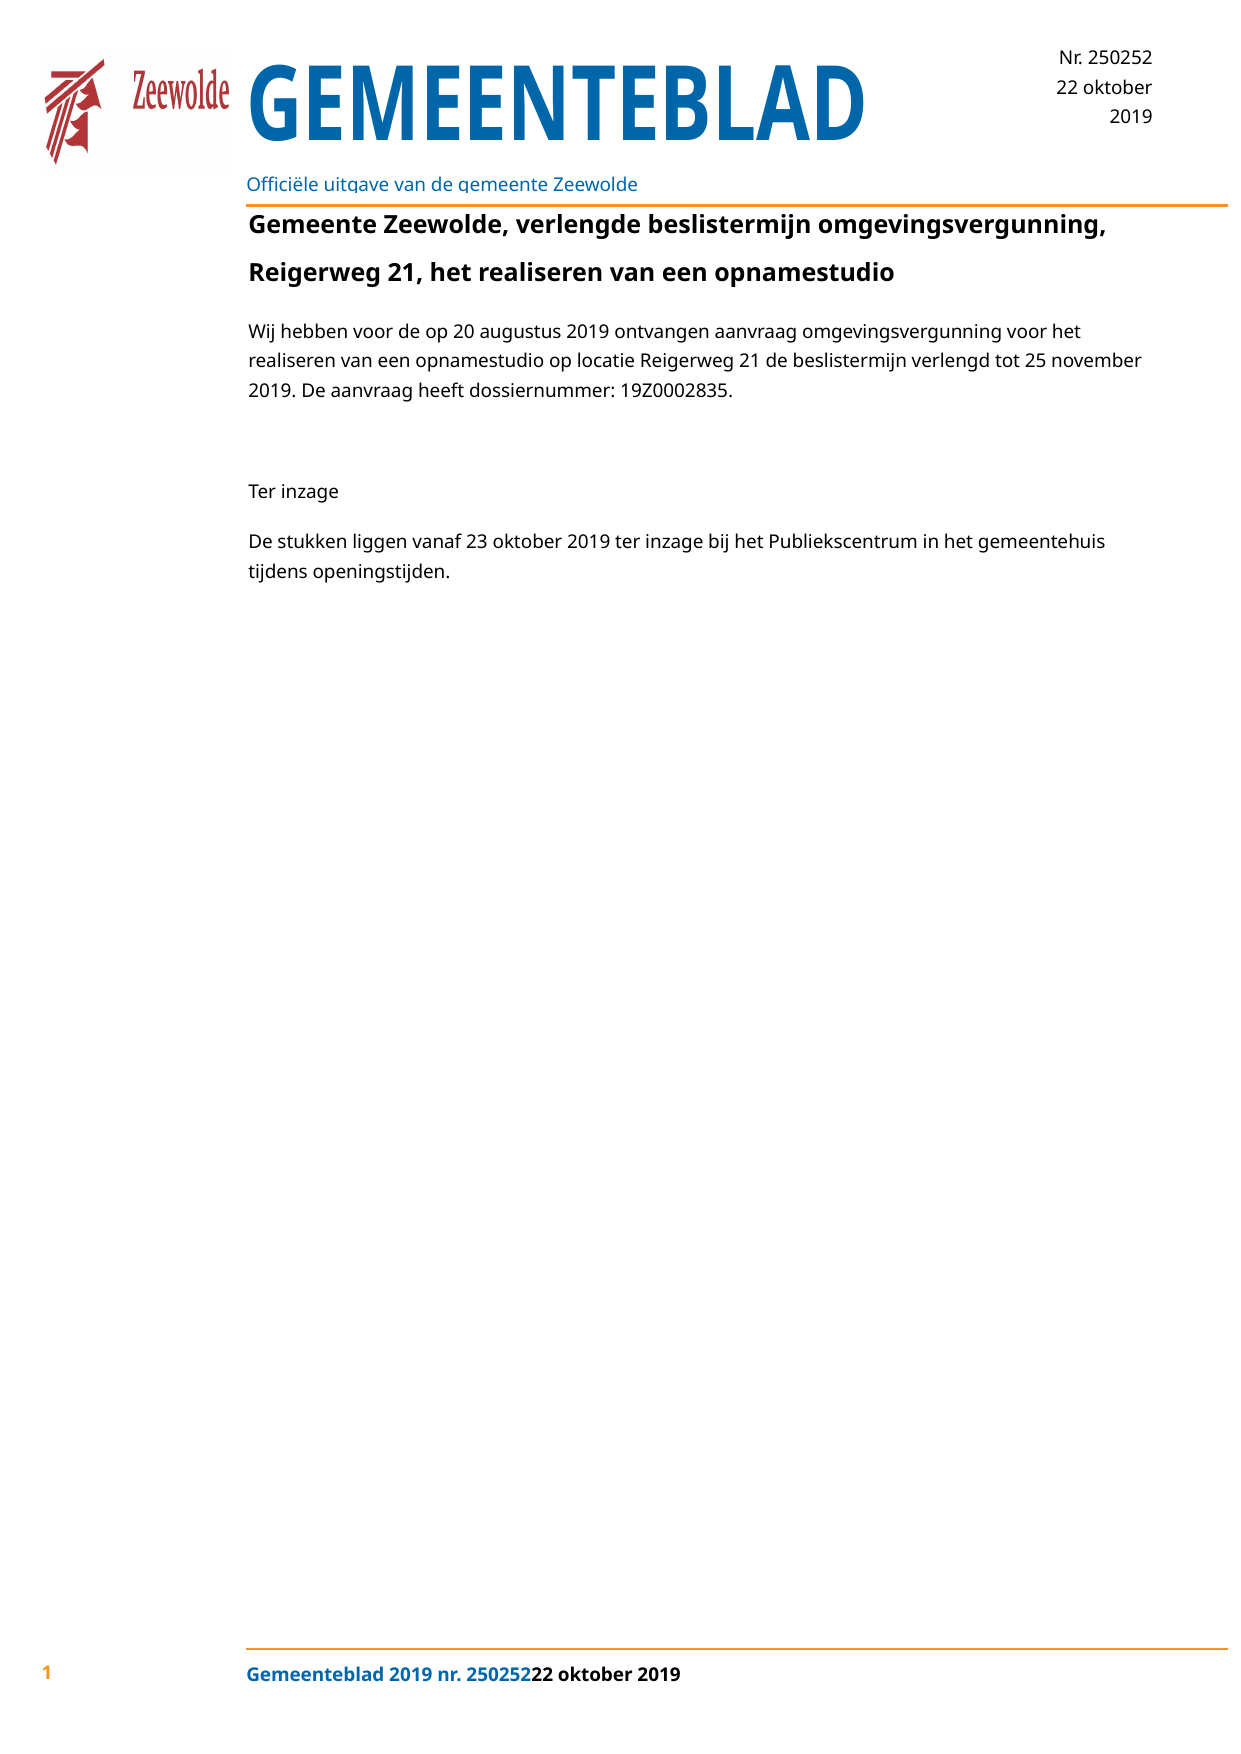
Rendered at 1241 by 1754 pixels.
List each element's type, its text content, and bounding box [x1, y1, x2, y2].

picture [41, 47, 231, 172]
text Wij hebben voor de op 20 augustus 2019 ontvangen aanvraag omgevingsvergunning voor het realiseren van een opnamestudio op locatie Reigerweg 21 de beslistermijn verlengd tot 25 november 2019. De aanvraag heeft dossiernummer: 19Z0002835. [248, 318, 1152, 403]
text Gemeente Zeewolde, verlengde beslistermijn omgevingsvergunning, Reigerweg 21, het realiseren van een opnamestudio [248, 207, 1152, 288]
text De stukken liggen vanaf 23 oktober 2019 ter inzage bij het Publiekscentrum in het gemeentehuis tijdens openingstijden. [248, 528, 1152, 584]
text Ter inzage [248, 478, 1152, 504]
